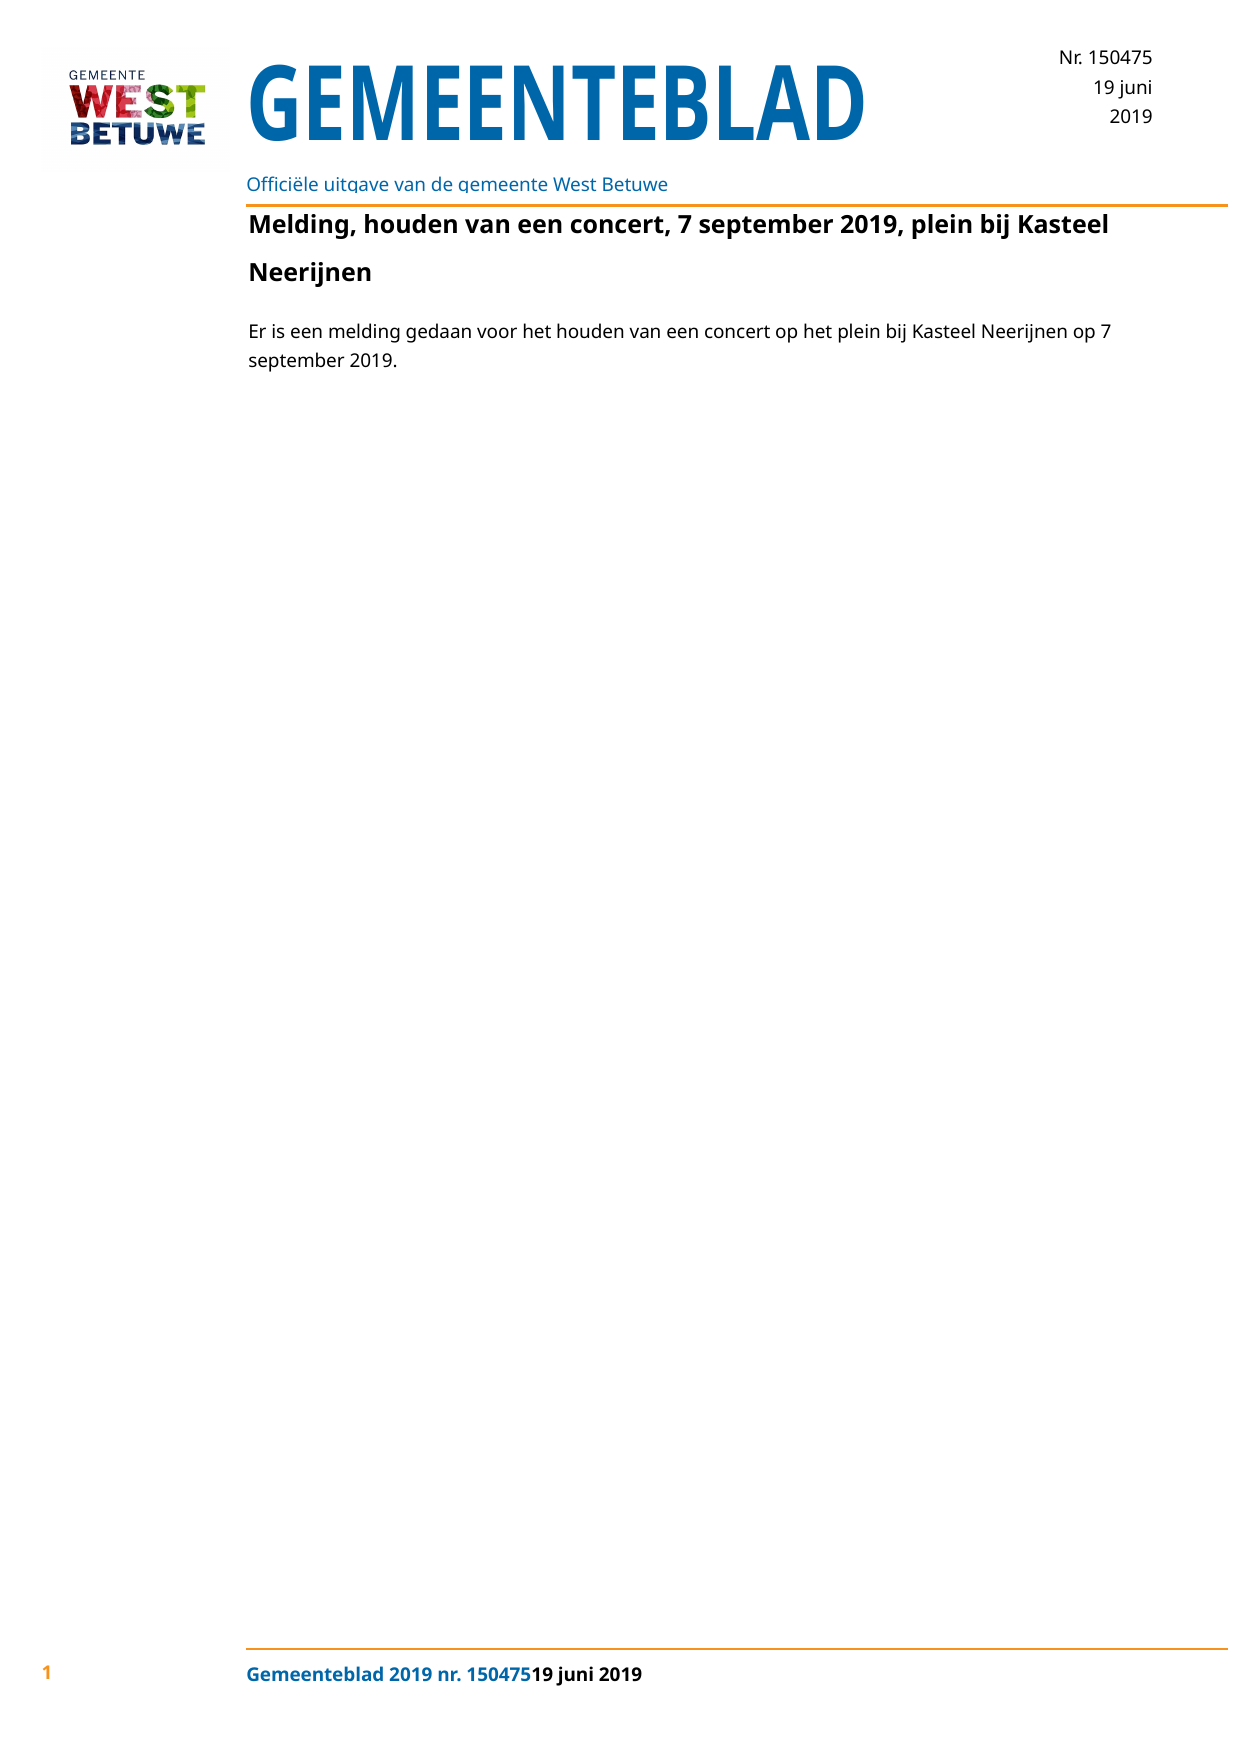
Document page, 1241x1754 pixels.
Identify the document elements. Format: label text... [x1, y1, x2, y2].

text Melding, houden van een concert, 7 september 2019, plein bij Kasteel Neerijnen [248, 207, 1152, 288]
text Er is een melding gedaan voor het houden van een concert op het plein bij Kasteel Neerijnen op 7 september 2019. [248, 318, 1152, 373]
picture [41, 47, 231, 172]
